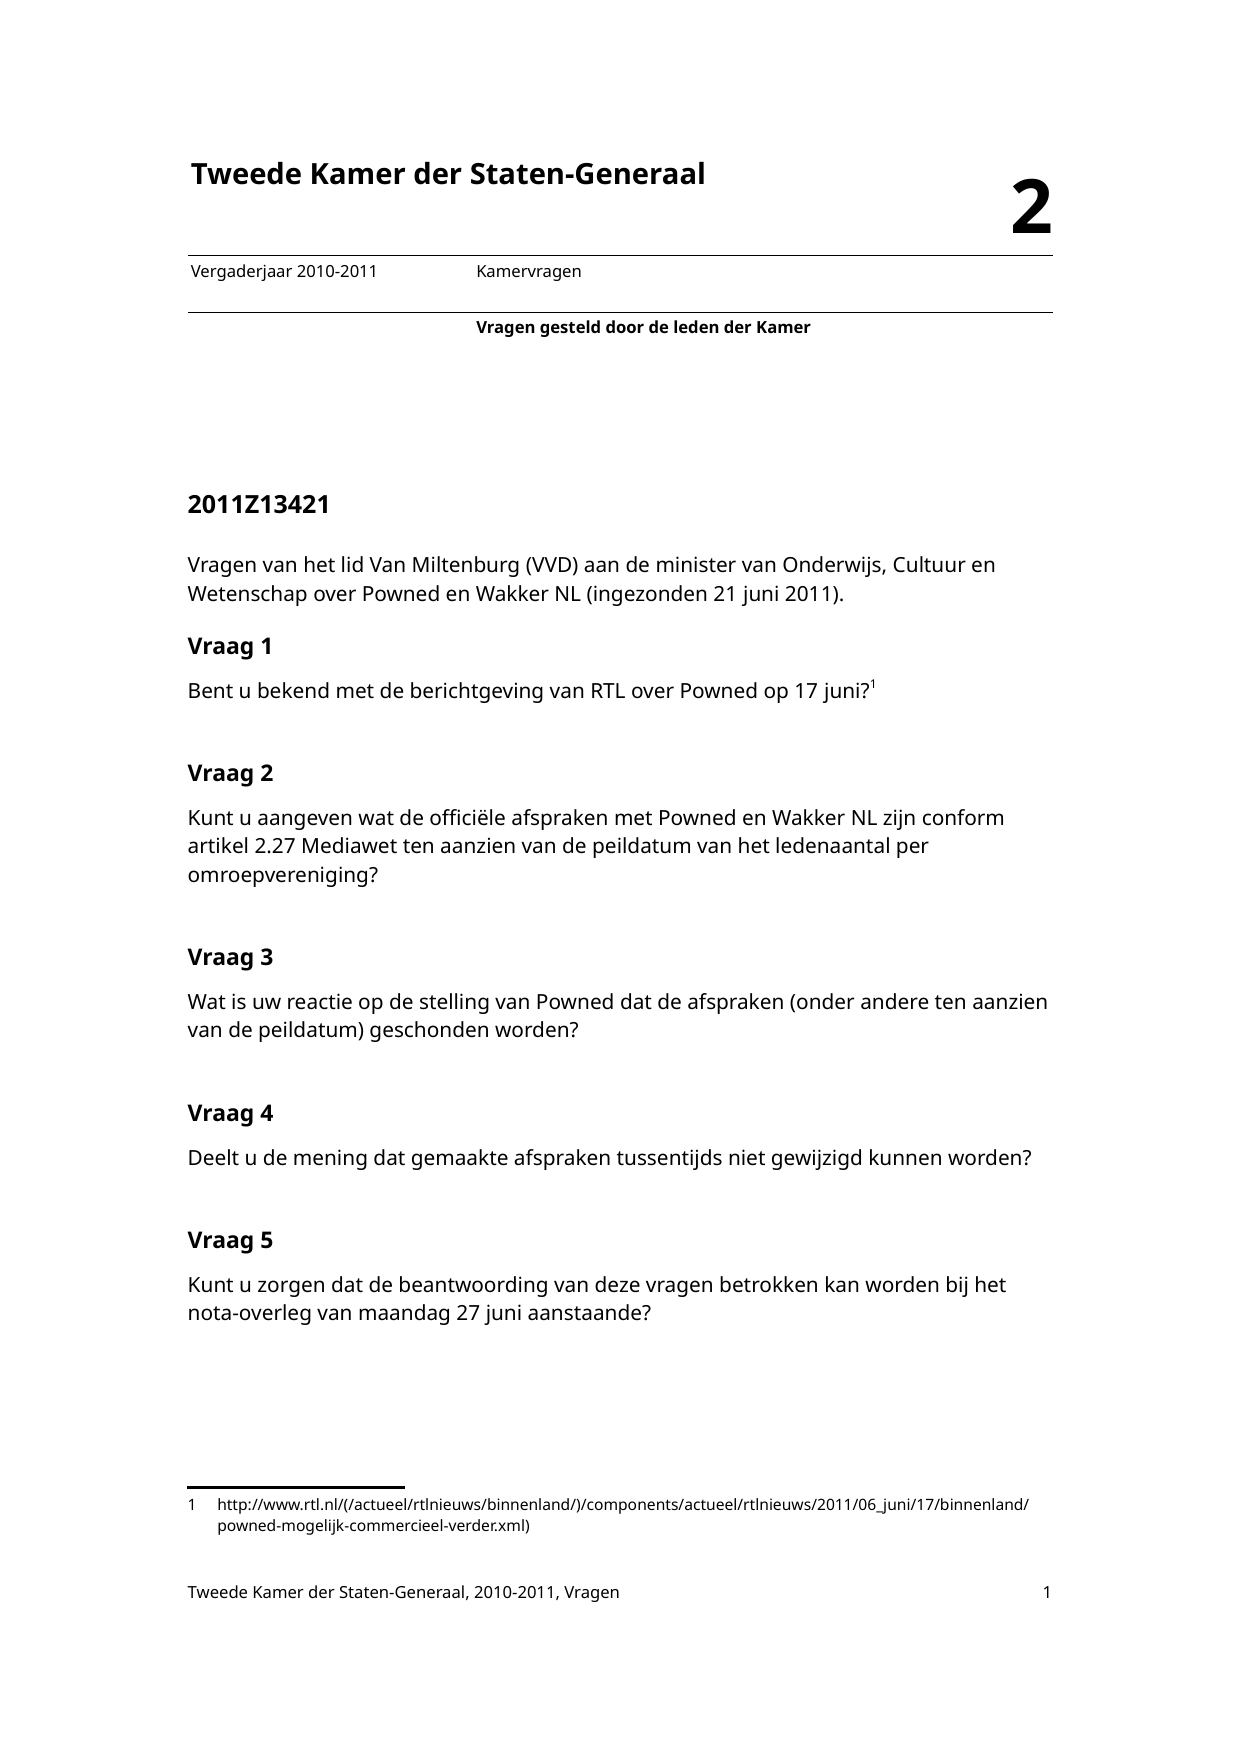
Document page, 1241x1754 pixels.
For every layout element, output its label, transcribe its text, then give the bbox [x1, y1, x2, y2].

table_header 2 [880, 150, 1053, 255]
text Wat is uw reactie op de stelling van Powned dat de afspraken (onder andere ten aanzien van de peildatum) geschonden worden? [187, 987, 1053, 1044]
table_cell [188, 313, 473, 339]
subtitle Vraag 2 [187, 757, 1053, 788]
text 2011Z13421 [187, 487, 1053, 521]
text Deelt u de mening dat gemaakte afspraken tussentijds niet gewijzigd kunnen worden? [187, 1143, 1053, 1171]
text Bent u bekend met de berichtgeving van RTL over Powned op 17 juni? [187, 676, 1053, 704]
table_cell Vergaderjaar 2010-2011 [188, 256, 473, 312]
table_cell Kamervragen [473, 256, 1053, 312]
subtitle Vraag 5 [187, 1224, 1053, 1255]
text Kunt u aangeven wat de officiële afspraken met Powned en Wakker NL zijn conform artikel 2.27 Mediawet ten aanzien van de peildatum van het ledenaantal per omroepvereniging? [187, 803, 1053, 888]
text http://www.rtl.nl/(/actueel/rtlnieuws/binnenland/)/components/actueel/rtlnieuws/2011/06_juni/17/binnenland/powned-mogelijk-commercieel-verder.xml) [187, 1479, 1053, 1536]
table_header Tweede Kamer der Staten-Generaal [188, 150, 879, 255]
subtitle Vraag 1 [187, 630, 1053, 661]
text Kunt u zorgen dat de beantwoording van deze vragen betrokken kan worden bij het nota-overleg van maandag 27 juni aanstaande? [187, 1270, 1053, 1327]
table_cell Vragen gesteld door de leden der Kamer [473, 313, 1053, 339]
subtitle Vraag 4 [187, 1097, 1053, 1128]
text Vragen van het lid Van Miltenburg (VVD) aan de minister van Onderwijs, Cultuur en Wetenschap over Powned en Wakker NL (ingezonden 21 juni 2011). [187, 550, 1053, 607]
subtitle Vraag 3 [187, 941, 1053, 972]
